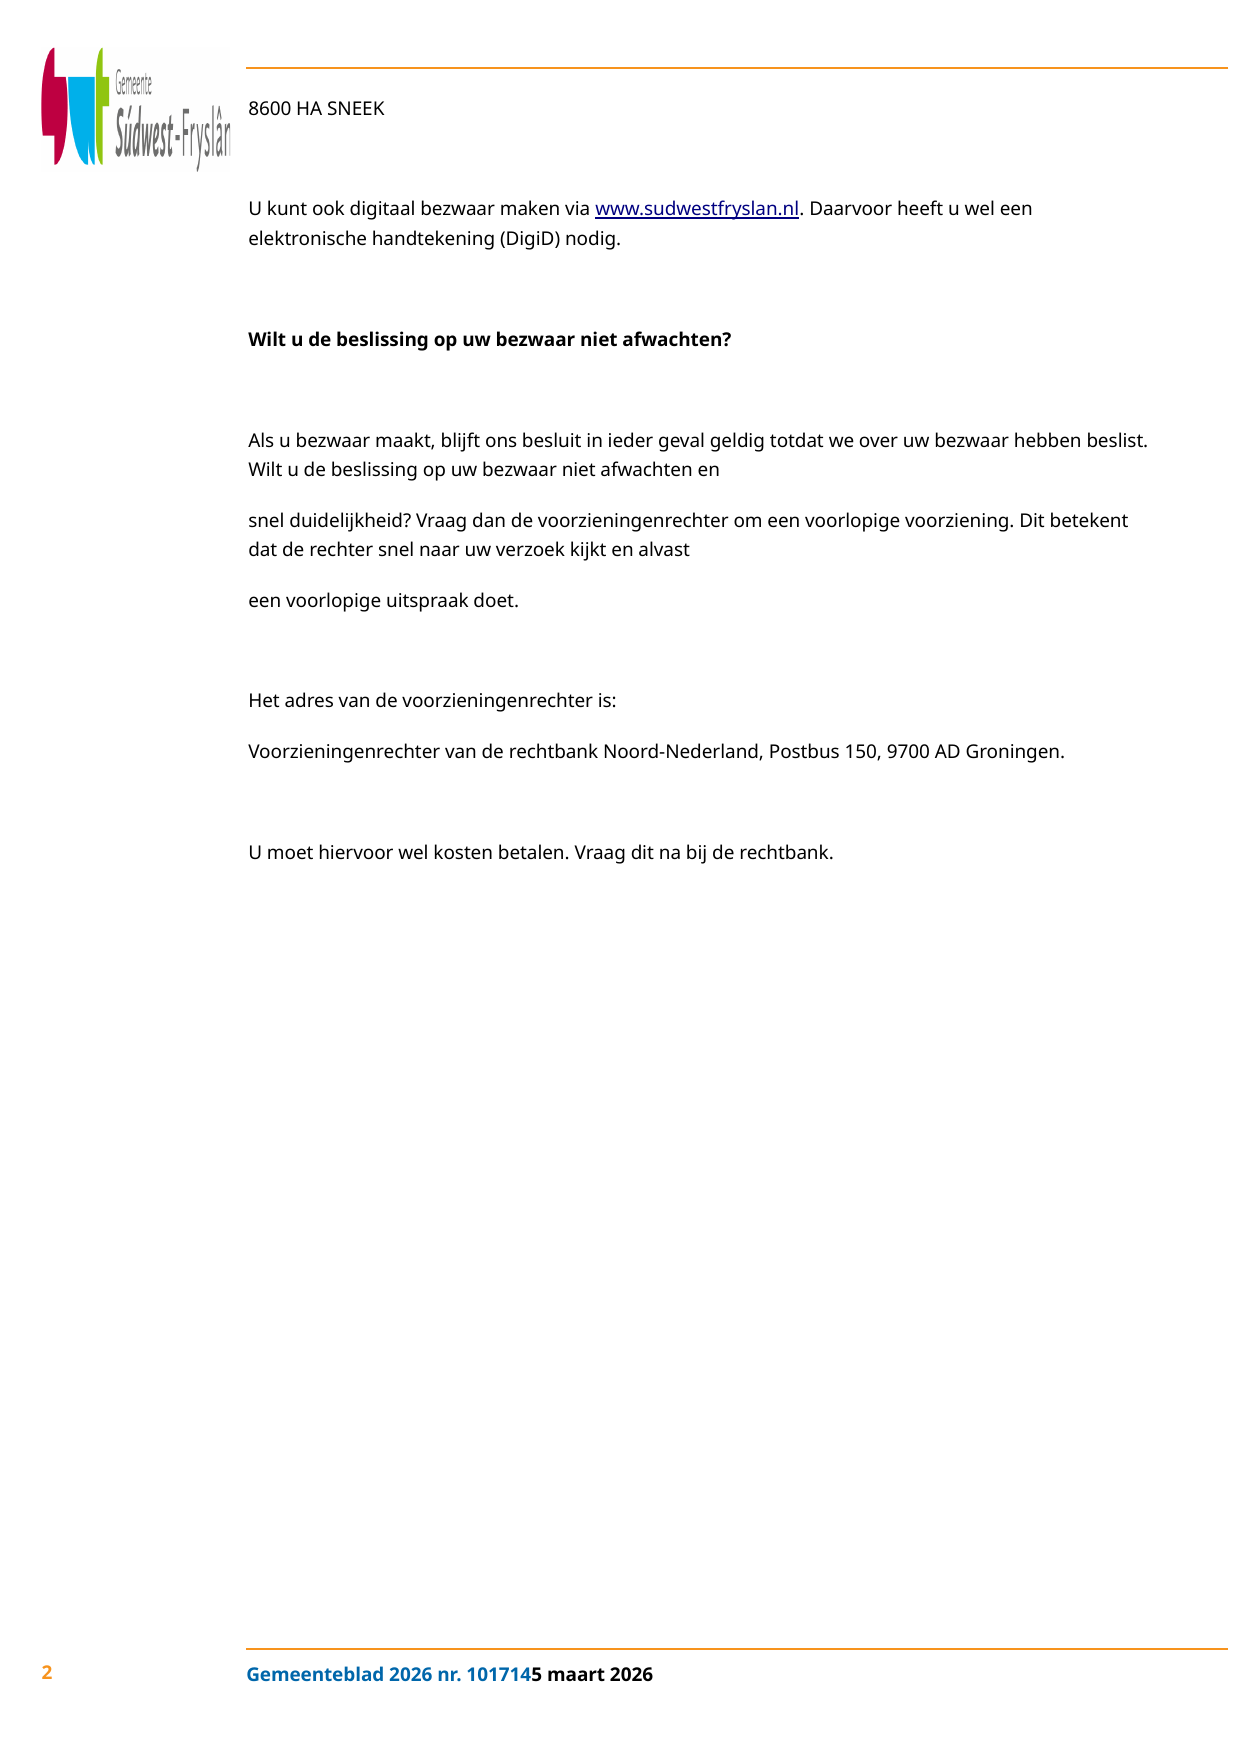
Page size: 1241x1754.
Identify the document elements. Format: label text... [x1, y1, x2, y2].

text 8600 HA SNEEK [248, 95, 1152, 121]
text Voorzieningenrechter van de rechtbank Noord-Nederland, Postbus 150, 9700 AD Groningen. [248, 738, 1152, 764]
text Als u bezwaar maakt, blijft ons besluit in ieder geval geldig totdat we over uw bezwaar hebben beslist. Wilt u de beslissing op uw bezwaar niet afwachten en [248, 427, 1152, 482]
text U kunt ook digitaal bezwaar maken via www.sudwestfryslan.nl. Daarvoor heeft u wel een elektronische handtekening (DigiD) nodig. [248, 196, 1152, 251]
text Het adres van de voorzieningenrechter is: [248, 688, 1152, 713]
picture [41, 47, 231, 172]
text snel duidelijkheid? Vraag dan de voorzieningenrechter om een voorlopige voorziening. Dit betekent dat de rechter snel naar uw verzoek kijkt en alvast [248, 507, 1152, 562]
text een voorlopige uitspraak doet. [248, 587, 1152, 613]
text U moet hiervoor wel kosten betalen. Vraag dit na bij de rechtbank. [248, 839, 1152, 865]
text Wilt u de beslissing op uw bezwaar niet afwachten? [248, 326, 1152, 352]
